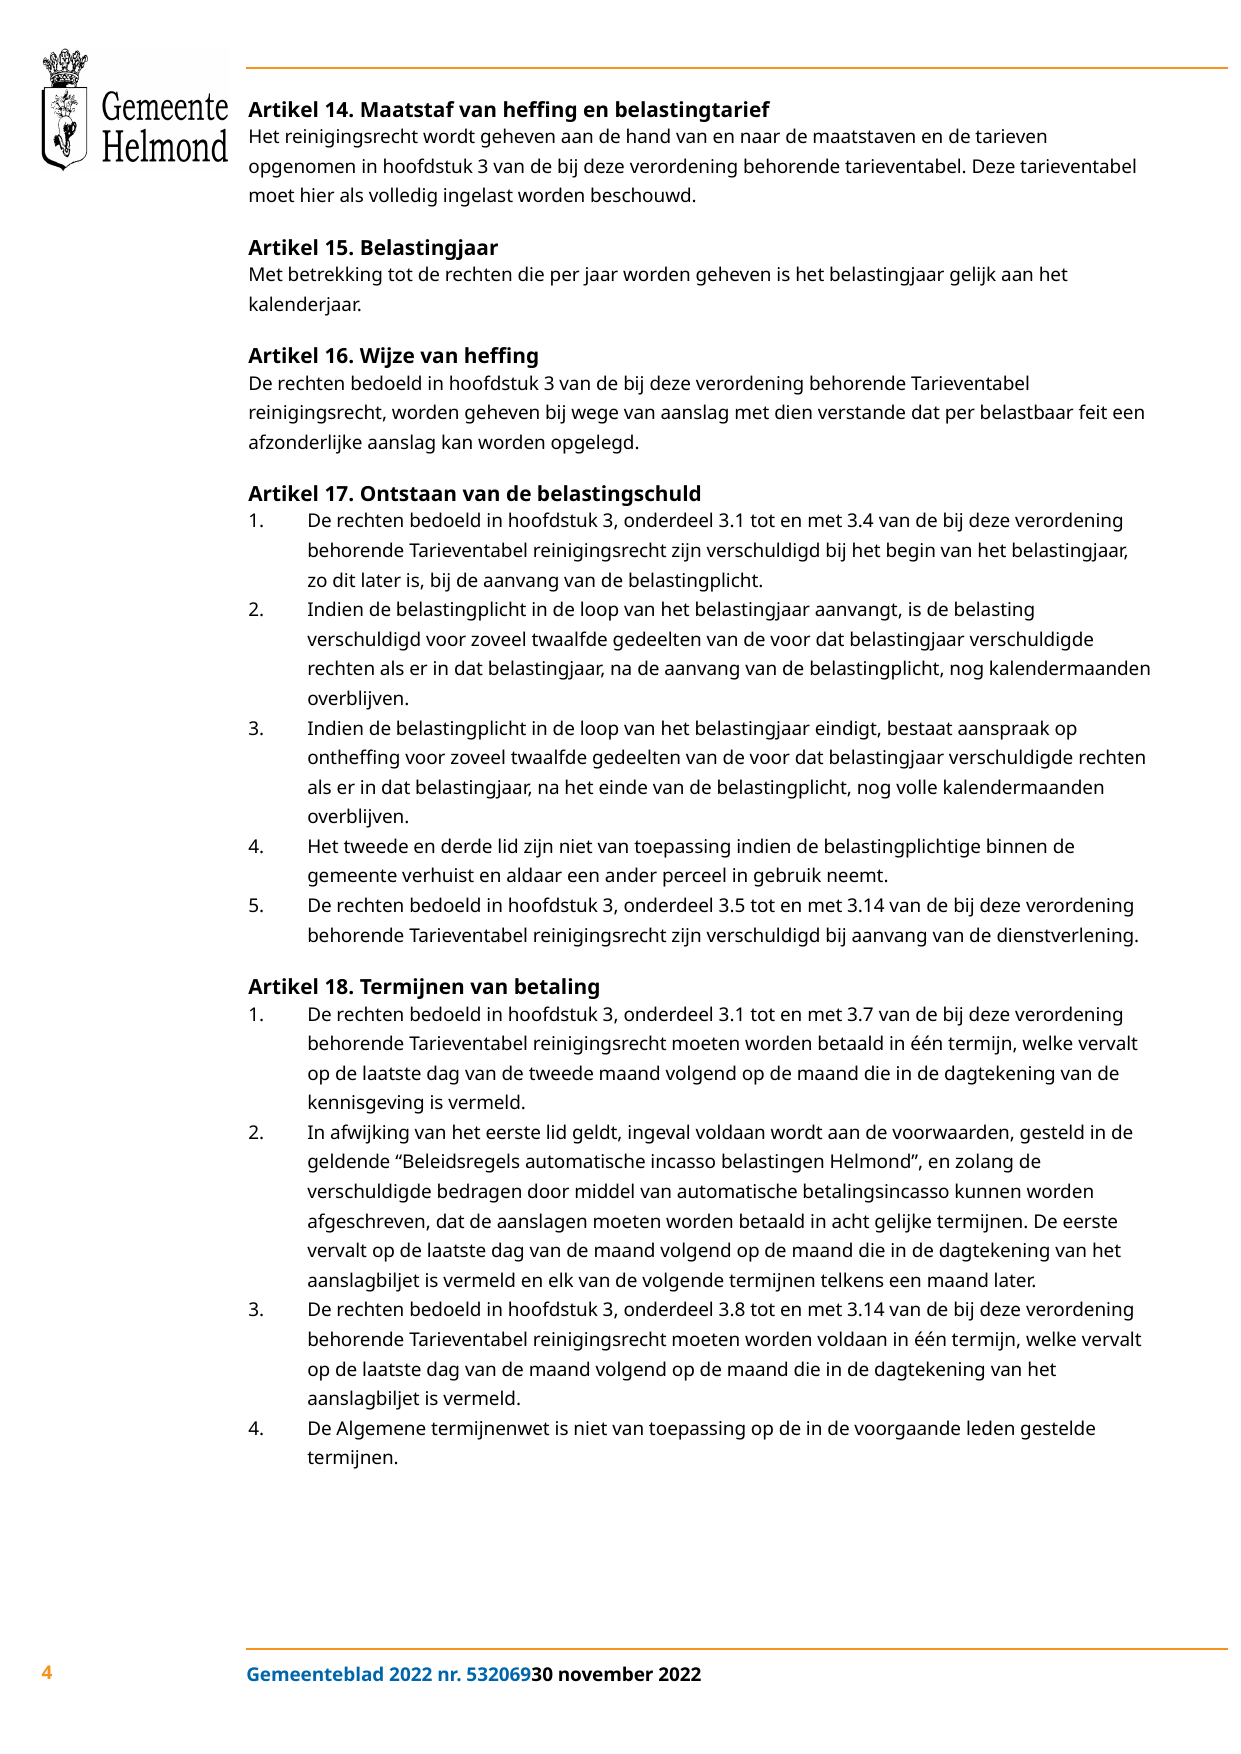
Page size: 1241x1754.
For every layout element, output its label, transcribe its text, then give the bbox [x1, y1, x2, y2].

text Artikel 17. Ontstaan van de belastingschuld [248, 479, 1152, 508]
text De rechten bedoeld in hoofdstuk 3 van de bij deze verordening behorende Tarieventabel reinigingsrecht, worden geheven bij wege van aanslag met dien verstande dat per belastbaar feit een afzonderlijke aanslag kan worden opgelegd. [248, 370, 1152, 454]
list De rechten bedoeld in hoofdstuk 3, onderdeel 3.1 tot en met 3.4 van de bij deze verordening behorende Tarieventabel reinigingsrecht zijn verschuldigd bij het begin van het belastingjaar, zo dit later is, bij de aanvang van de belastingplicht. [248, 508, 1152, 593]
list De rechten bedoeld in hoofdstuk 3, onderdeel 3.1 tot en met 3.7 van de bij deze verordening behorende Tarieventabel reinigingsrecht moeten worden betaald in één termijn, welke vervalt op de laatste dag van de tweede maand volgend op de maand die in de dagtekening van de kennisgeving is vermeld. [248, 1001, 1152, 1115]
picture [41, 47, 231, 172]
list Indien de belastingplicht in de loop van het belastingjaar eindigt, bestaat aanspraak op ontheffing voor zoveel twaalfde gedeelten van de voor dat belastingjaar verschuldigde rechten als er in dat belastingjaar, na het einde van de belastingplicht, nog volle kalendermaanden overblijven. [248, 715, 1152, 829]
text Het reinigingsrecht wordt geheven aan de hand van en naar de maatstaven en de tarieven opgenomen in hoofdstuk 3 van de bij deze verordening behorende tarieventabel. Deze tarieventabel moet hier als volledig ingelast worden beschouwd. [248, 123, 1152, 208]
list De rechten bedoeld in hoofdstuk 3, onderdeel 3.5 tot en met 3.14 van de bij deze verordening behorende Tarieventabel reinigingsrecht zijn verschuldigd bij aanvang van de dienstverlening. [248, 892, 1152, 948]
text Artikel 18. Termijnen van betaling [248, 972, 1152, 1001]
list In afwijking van het eerste lid geldt, ingeval voldaan wordt aan de voorwaarden, gesteld in de geldende “Beleidsregels automatische incasso belastingen Helmond”, en zolang de verschuldigde bedragen door middel van automatische betalingsincasso kunnen worden afgeschreven, dat de aanslagen moeten worden betaald in acht gelijke termijnen. De eerste vervalt op de laatste dag van de maand volgend op de maand die in de dagtekening van het aanslagbiljet is vermeld en elk van de volgende termijnen telkens een maand later. [248, 1119, 1152, 1293]
text Artikel 14. Maatstaf van heffing en belastingtarief [248, 95, 1152, 123]
text Artikel 15. Belastingjaar [248, 233, 1152, 261]
list Het tweede en derde lid zijn niet van toepassing indien de belastingplichtige binnen de gemeente verhuist en aldaar een ander perceel in gebruik neemt. [248, 833, 1152, 888]
list De rechten bedoeld in hoofdstuk 3, onderdeel 3.8 tot en met 3.14 van de bij deze verordening behorende Tarieventabel reinigingsrecht moeten worden voldaan in één termijn, welke vervalt op de laatste dag van de maand volgend op de maand die in de dagtekening van het aanslagbiljet is vermeld. [248, 1297, 1152, 1411]
text Artikel 16. Wijze van heffing [248, 341, 1152, 370]
list De Algemene termijnenwet is niet van toepassing op de in de voorgaande leden gestelde termijnen. [248, 1415, 1152, 1470]
text Met betrekking tot de rechten die per jaar worden geheven is het belastingjaar gelijk aan het kalenderjaar. [248, 261, 1152, 317]
list Indien de belastingplicht in de loop van het belastingjaar aanvangt, is de belasting verschuldigd voor zoveel twaalfde gedeelten van de voor dat belastingjaar verschuldigde rechten als er in dat belastingjaar, na de aanvang van de belastingplicht, nog kalendermaanden overblijven. [248, 596, 1152, 711]
